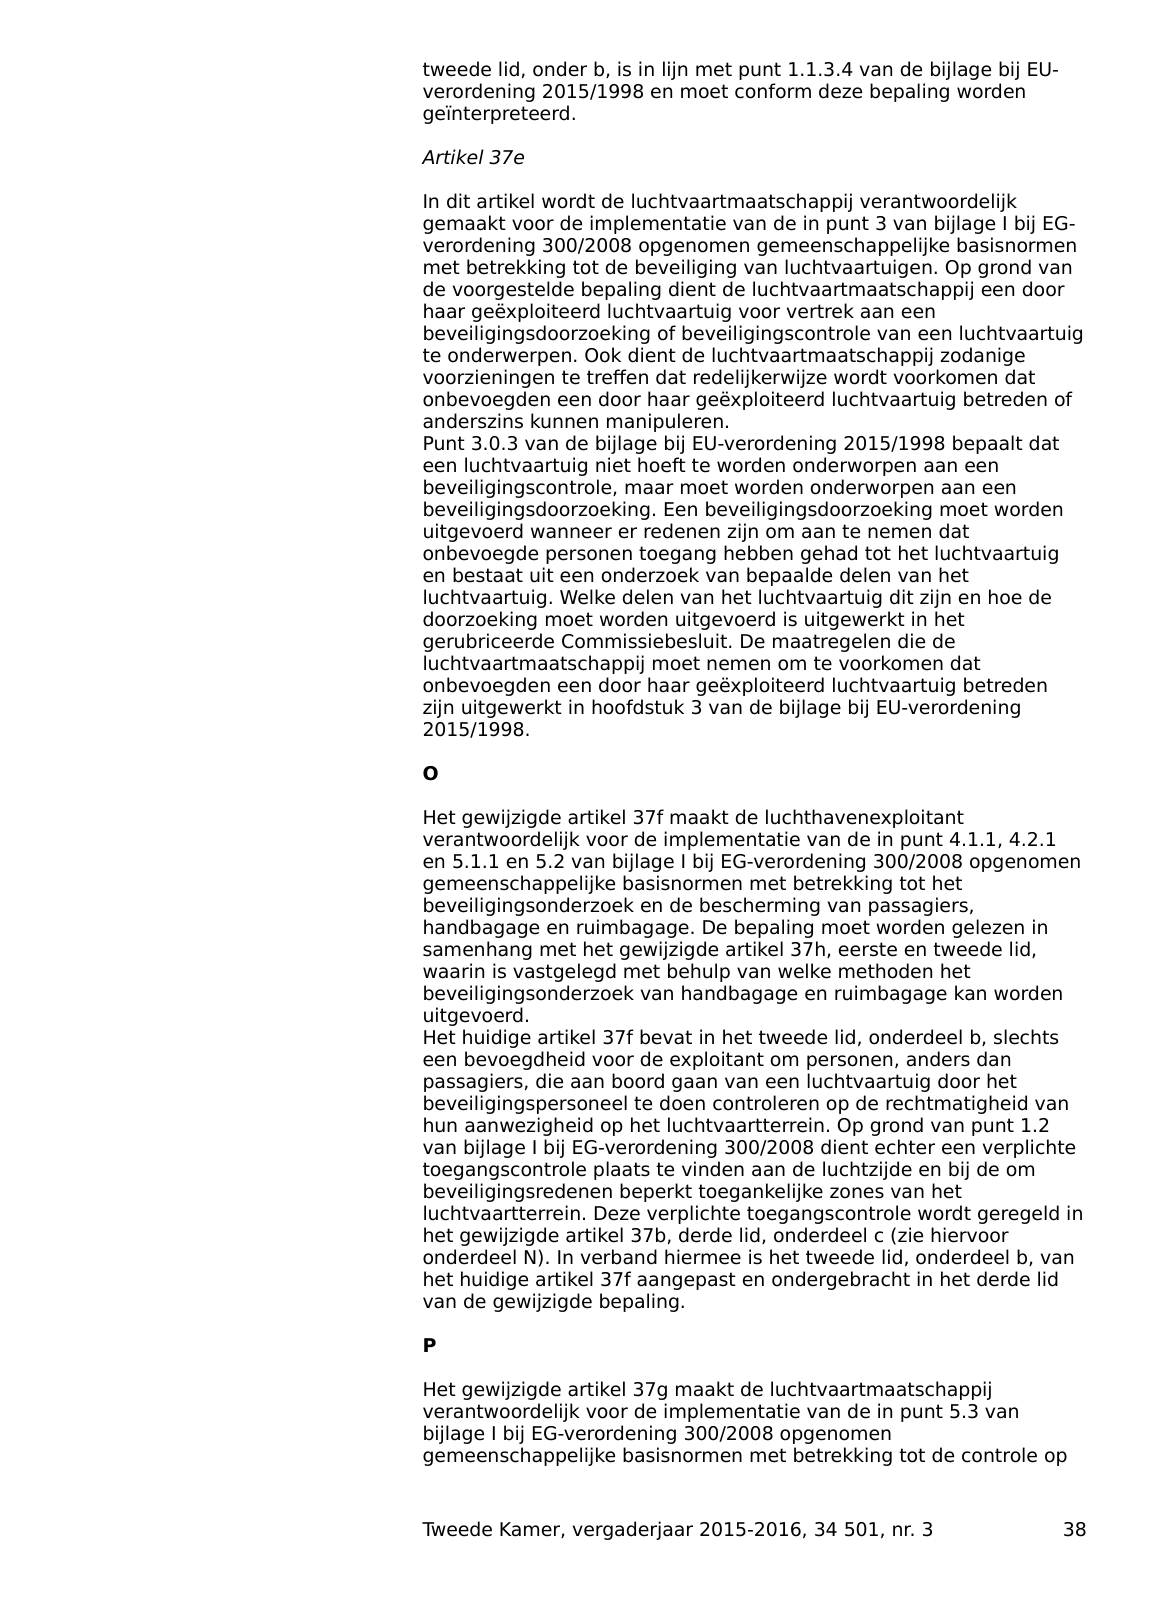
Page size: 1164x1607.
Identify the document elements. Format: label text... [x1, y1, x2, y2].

text Punt 3.0.3 van de bijlage bij EU-verordening 2015/1998 bepaalt dat een luchtvaartuig niet hoeft te worden onderworpen aan een beveiligingscontrole, maar moet worden onderworpen aan een beveiligingsdoorzoeking. Een beveiligingsdoorzoeking moet worden uitgevoerd wanneer er redenen zijn om aan te nemen dat onbevoegde personen toegang hebben gehad tot het luchtvaartuig en bestaat uit een onderzoek van bepaalde delen van het luchtvaartuig. Welke delen van het luchtvaartuig dit zijn en hoe de doorzoeking moet worden uitgevoerd is uitgewerkt in het gerubriceerde Commissiebesluit. De maatregelen die de luchtvaartmaatschappij moet nemen om te voorkomen dat onbevoegden een door haar geëxploiteerd luchtvaartuig betreden zijn uitgewerkt in hoofdstuk 3 van de bijlage bij EU-verordening 2015/1998. [422, 433, 1087, 741]
subtitle Artikel 37e [422, 147, 1087, 169]
text tweede lid, onder b, is in lijn met punt 1.1.3.4 van de bijlage bij EU-verordening 2015/1998 en moet conform deze bepaling worden geïnterpreteerd. [422, 59, 1087, 125]
text Het huidige artikel 37f bevat in het tweede lid, onderdeel b, slechts een bevoegdheid voor de exploitant om personen, anders dan passagiers, die aan boord gaan van een luchtvaartuig door het beveiligingspersoneel te doen controleren op de rechtmatigheid van hun aanwezigheid op het luchtvaartterrein. Op grond van punt 1.2 van bijlage I bij EG-verordening 300/2008 dient echter een verplichte toegangscontrole plaats te vinden aan de luchtzijde en bij de om beveiligingsredenen beperkt toegankelijke zones van het luchtvaartterrein. Deze verplichte toegangscontrole wordt geregeld in het gewijzigde artikel 37b, derde lid, onderdeel c (zie hiervoor onderdeel N). In verband hiermee is het tweede lid, onderdeel b, van het huidige artikel 37f aangepast en ondergebracht in het derde lid van de gewijzigde bepaling. [422, 1027, 1087, 1313]
subtitle P [422, 1335, 1087, 1357]
text Het gewijzigde artikel 37g maakt de luchtvaartmaatschappij verantwoordelijk voor de implementatie van de in punt 5.3 van bijlage I bij EG-verordening 300/2008 opgenomen gemeenschappelijke basisnormen met betrekking tot de controle op [422, 1379, 1087, 1467]
subtitle O [422, 763, 1087, 785]
text Het gewijzigde artikel 37f maakt de luchthavenexploitant verantwoordelijk voor de implementatie van de in punt 4.1.1, 4.2.1 en 5.1.1 en 5.2 van bijlage I bij EG-verordening 300/2008 opgenomen gemeenschappelijke basisnormen met betrekking tot het beveiligingsonderzoek en de bescherming van passagiers, handbagage en ruimbagage. De bepaling moet worden gelezen in samenhang met het gewijzigde artikel 37h, eerste en tweede lid, waarin is vastgelegd met behulp van welke methoden het beveiligingsonderzoek van handbagage en ruimbagage kan worden uitgevoerd. [422, 807, 1087, 1027]
text In dit artikel wordt de luchtvaartmaatschappij verantwoordelijk gemaakt voor de implementatie van de in punt 3 van bijlage I bij EG-verordening 300/2008 opgenomen gemeenschappelijke basisnormen met betrekking tot de beveiliging van luchtvaartuigen. Op grond van de voorgestelde bepaling dient de luchtvaartmaatschappij een door haar geëxploiteerd luchtvaartuig voor vertrek aan een beveiligingsdoorzoeking of beveiligingscontrole van een luchtvaartuig te onderwerpen. Ook dient de luchtvaartmaatschappij zodanige voorzieningen te treffen dat redelijkerwijze wordt voorkomen dat onbevoegden een door haar geëxploiteerd luchtvaartuig betreden of anderszins kunnen manipuleren. [422, 191, 1087, 433]
